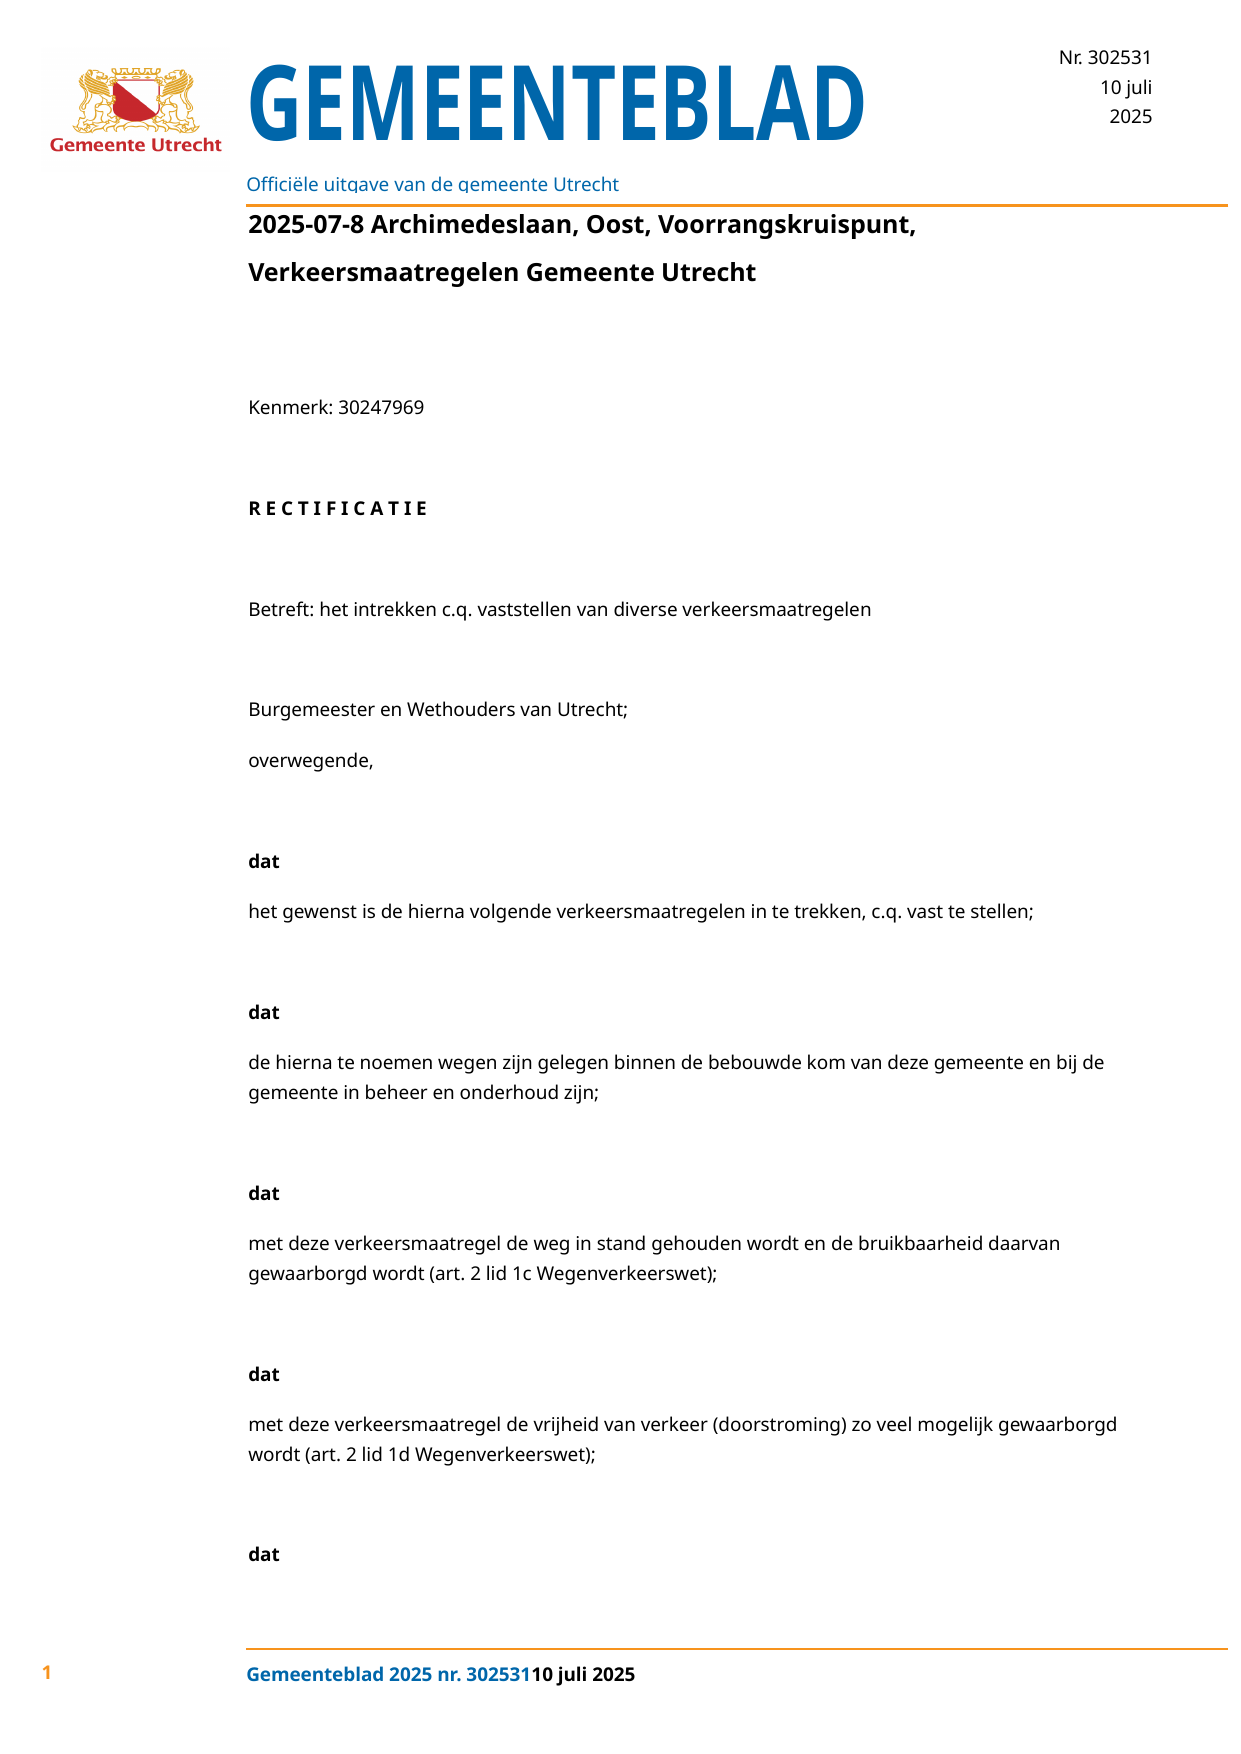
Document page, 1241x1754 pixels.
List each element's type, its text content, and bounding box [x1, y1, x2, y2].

text 2025-07-8 Archimedeslaan, Oost, Voorrangskruispunt, Verkeersmaatregelen Gemeente Utrecht [248, 207, 1152, 288]
picture [41, 47, 231, 172]
text met deze verkeersmaatregel de vrijheid van verkeer (doorstroming) zo veel mogelijk gewaarborgd wordt (art. 2 lid 1d Wegenverkeerswet); [248, 1411, 1152, 1466]
text Burgemeester en Wethouders van Utrecht; [248, 697, 1152, 722]
text dat [248, 1361, 1152, 1386]
text Betreft: het intrekken c.q. vaststellen van diverse verkeersmaatregelen [248, 596, 1152, 621]
text R E C T I F I C A T I E [248, 495, 1152, 521]
text met deze verkeersmaatregel de weg in stand gehouden wordt en de bruikbaarheid daarvan gewaarborgd wordt (art. 2 lid 1c Wegenverkeerswet); [248, 1230, 1152, 1286]
text dat [248, 848, 1152, 873]
text Kenmerk: 30247969 [248, 394, 1152, 420]
text dat [248, 1542, 1152, 1567]
text dat [248, 999, 1152, 1025]
text overwegende, [248, 747, 1152, 773]
text de hierna te noemen wegen zijn gelegen binnen de bebouwde kom van deze gemeente en bij de gemeente in beheer en onderhoud zijn; [248, 1049, 1152, 1105]
text dat [248, 1180, 1152, 1206]
text het gewenst is de hierna volgende verkeersmaatregelen in te trekken, c.q. vast te stellen; [248, 898, 1152, 924]
